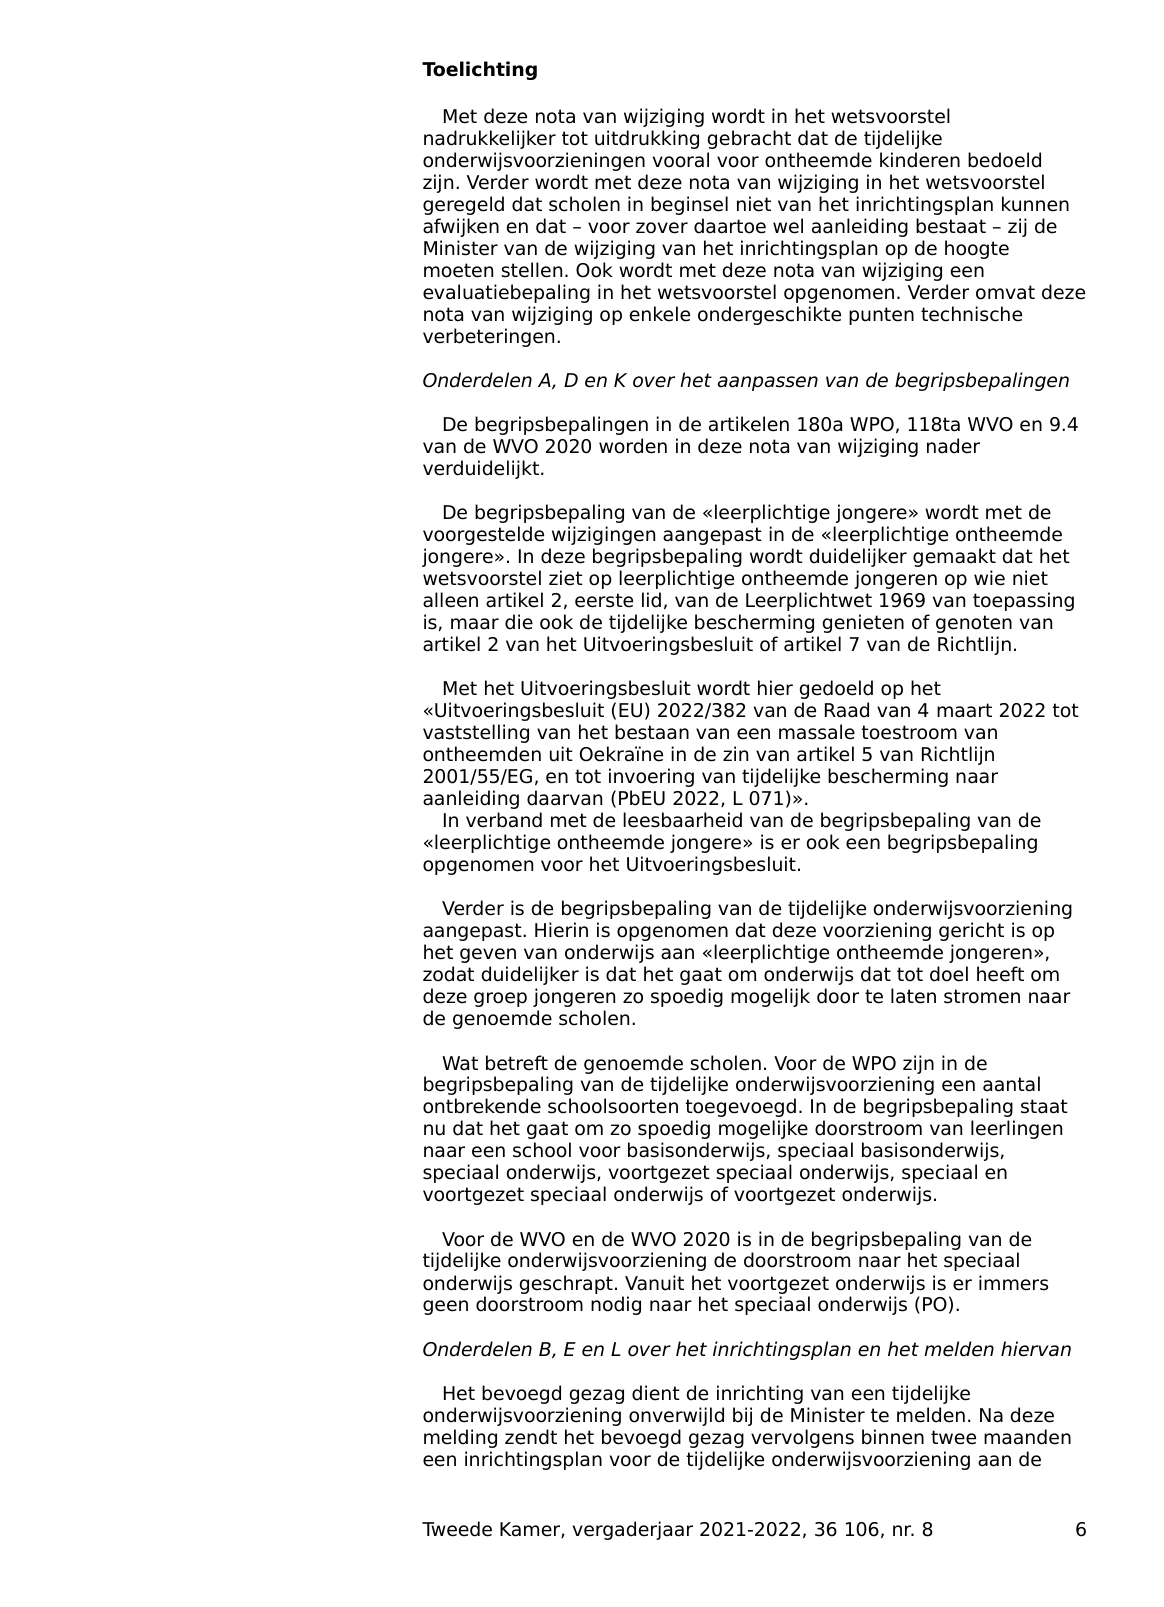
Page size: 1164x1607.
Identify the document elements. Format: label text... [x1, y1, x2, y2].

text De begripsbepaling van de «leerplichtige jongere» wordt met de voorgestelde wijzigingen aangepast in de «leerplichtige ontheemde jongere». In deze begripsbepaling wordt duidelijker gemaakt dat het wetsvoorstel ziet op leerplichtige ontheemde jongeren op wie niet alleen artikel 2, eerste lid, van de Leerplichtwet 1969 van toepassing is, maar die ook de tijdelijke bescherming genieten of genoten van artikel 2 van het Uitvoeringsbesluit of artikel 7 van de Richtlijn. [422, 502, 1087, 656]
subtitle Onderdelen A, D en K over het aanpassen van de begripsbepalingen [422, 370, 1087, 392]
text Met deze nota van wijziging wordt in het wetsvoorstel nadrukkelijker tot uitdrukking gebracht dat de tijdelijke onderwijsvoorzieningen vooral voor ontheemde kinderen bedoeld zijn. Verder wordt met deze nota van wijziging in het wetsvoorstel geregeld dat scholen in beginsel niet van het inrichtingsplan kunnen afwijken en dat – voor zover daartoe wel aanleiding bestaat – zij de Minister van de wijziging van het inrichtingsplan op de hoogte moeten stellen. Ook wordt met deze nota van wijziging een evaluatiebepaling in het wetsvoorstel opgenomen. Verder omvat deze nota van wijziging op enkele ondergeschikte punten technische verbeteringen. [422, 106, 1087, 348]
text Het bevoegd gezag dient de inrichting van een tijdelijke onderwijsvoorziening onverwijld bij de Minister te melden. Na deze melding zendt het bevoegd gezag vervolgens binnen twee maanden een inrichtingsplan voor de tijdelijke onderwijsvoorziening aan de [422, 1383, 1087, 1471]
subtitle Onderdelen B, E en L over het inrichtingsplan en het melden hiervan [422, 1338, 1087, 1361]
text Voor de WVO en de WVO 2020 is in de begripsbepaling van de tijdelijke onderwijsvoorziening de doorstroom naar het speciaal onderwijs geschrapt. Vanuit het voortgezet onderwijs is er immers geen doorstroom nodig naar het speciaal onderwijs (PO). [422, 1228, 1087, 1316]
subtitle Toelichting [422, 59, 1087, 81]
text De begripsbepalingen in de artikelen 180a WPO, 118ta WVO en 9.4 van de WVO 2020 worden in deze nota van wijziging nader verduidelijkt. [422, 414, 1087, 480]
text Wat betreft de genoemde scholen. Voor de WPO zijn in de begripsbepaling van de tijdelijke onderwijsvoorziening een aantal ontbrekende schoolsoorten toegevoegd. In de begripsbepaling staat nu dat het gaat om zo spoedig mogelijke doorstroom van leerlingen naar een school voor basisonderwijs, speciaal basisonderwijs, speciaal onderwijs, voortgezet speciaal onderwijs, speciaal en voortgezet speciaal onderwijs of voortgezet onderwijs. [422, 1052, 1087, 1206]
text Verder is de begripsbepaling van de tijdelijke onderwijsvoorziening aangepast. Hierin is opgenomen dat deze voorziening gericht is op het geven van onderwijs aan «leerplichtige ontheemde jongeren», zodat duidelijker is dat het gaat om onderwijs dat tot doel heeft om deze groep jongeren zo spoedig mogelijk door te laten stromen naar de genoemde scholen. [422, 898, 1087, 1030]
text Met het Uitvoeringsbesluit wordt hier gedoeld op het «Uitvoeringsbesluit (EU) 2022/382 van de Raad van 4 maart 2022 tot vaststelling van het bestaan van een massale toestroom van ontheemden uit Oekraïne in de zin van artikel 5 van Richtlijn 2001/55/EG, en tot invoering van tijdelijke bescherming naar aanleiding daarvan (PbEU 2022, L 071)». [422, 678, 1087, 810]
text In verband met de leesbaarheid van de begripsbepaling van de «leerplichtige ontheemde jongere» is er ook een begripsbepaling opgenomen voor het Uitvoeringsbesluit. [422, 810, 1087, 876]
